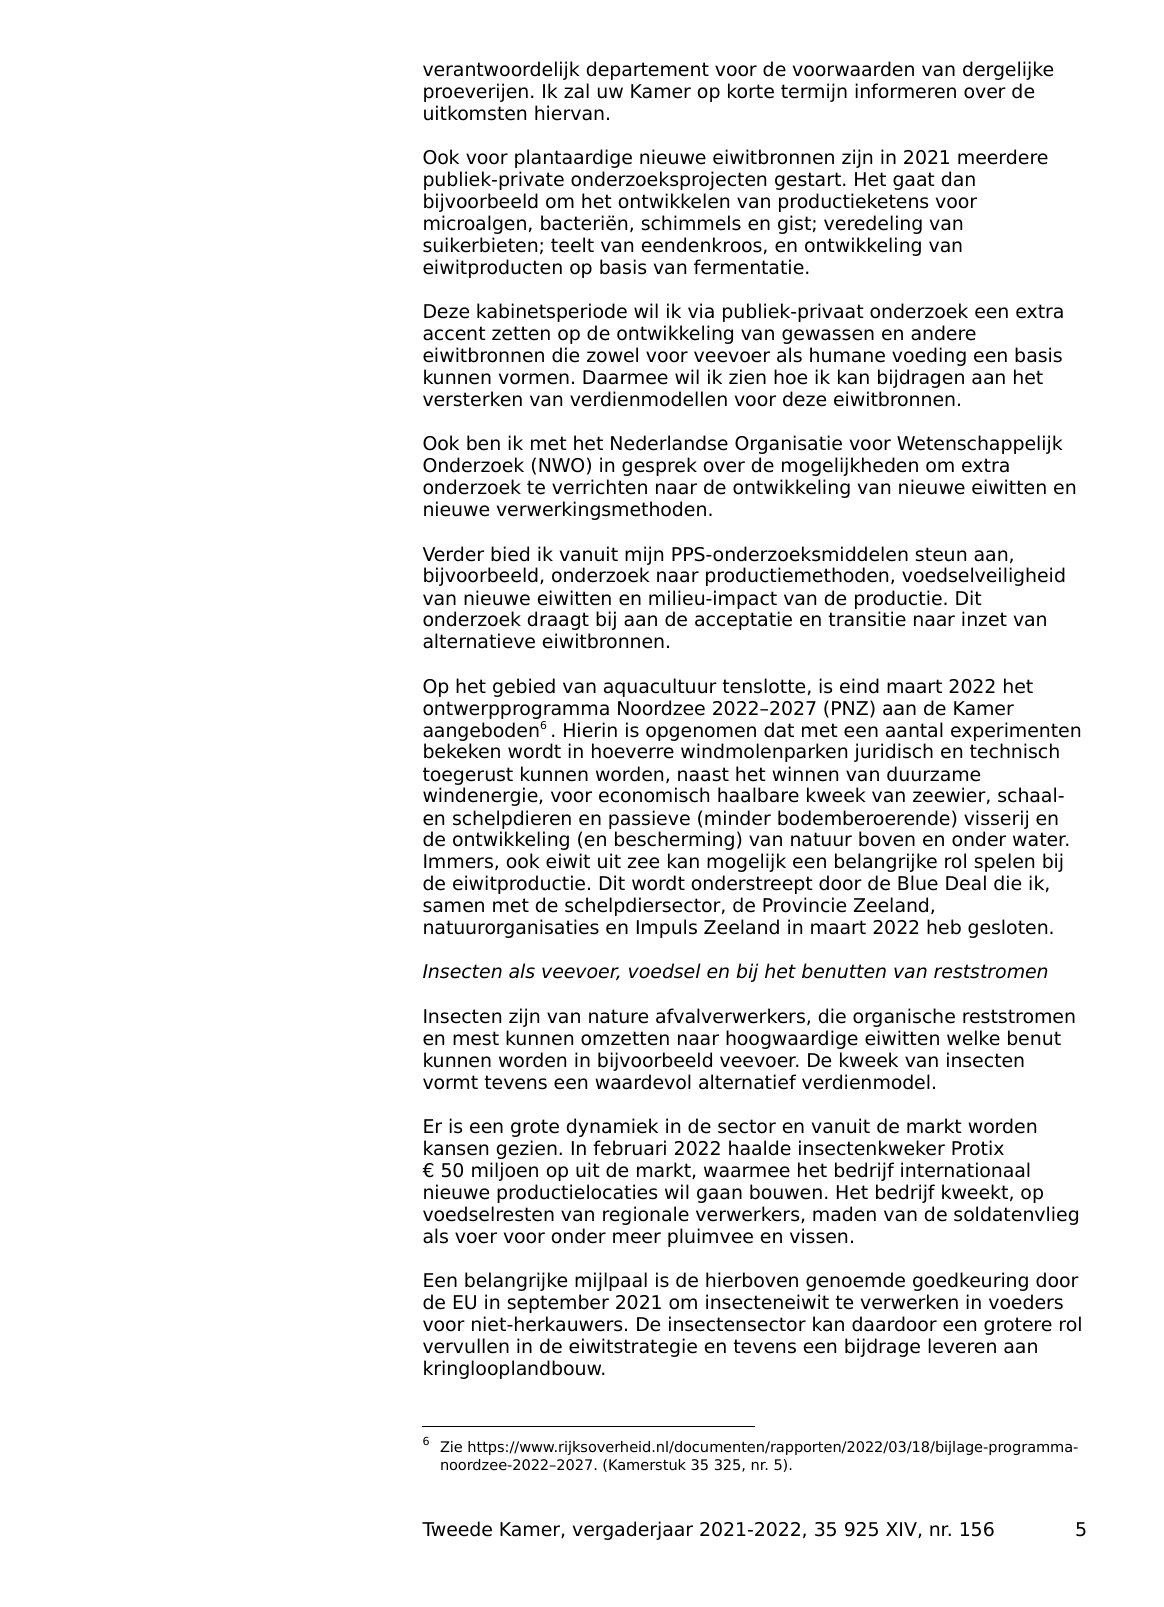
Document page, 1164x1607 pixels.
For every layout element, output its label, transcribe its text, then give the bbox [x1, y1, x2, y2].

text Op het gebied van aquacultuur tenslotte, is eind maart 2022 het ontwerpprogramma Noordzee 2022–2027 (PNZ) aan de Kamer aangeboden. Hierin is opgenomen dat met een aantal experimenten bekeken wordt in hoeverre windmolenparken juridisch en technisch toegerust kunnen worden, naast het winnen van duurzame windenergie, voor economisch haalbare kweek van zeewier, schaal- en schelpdieren en passieve (minder bodemberoerende) visserij en de ontwikkeling (en bescherming) van natuur boven en onder water. Immers, ook eiwit uit zee kan mogelijk een belangrijke rol spelen bij de eiwitproductie. Dit wordt onderstreept door de Blue Deal die ik, samen met de schelpdiersector, de Provincie Zeeland, natuurorganisaties en Impuls Zeeland in maart 2022 heb gesloten. [422, 676, 1087, 939]
text verantwoordelijk departement voor de voorwaarden van dergelijke proeverijen. Ik zal uw Kamer op korte termijn informeren over de uitkomsten hiervan. [422, 59, 1087, 125]
subtitle Insecten als veevoer, voedsel en bij het benutten van reststromen [422, 961, 1087, 983]
text Zie https://www.rijksoverheid.nl/documenten/rapporten/2022/03/18/bijlage-programma-noordzee-2022–2027. (Kamerstuk 35 325, nr. 5). [422, 1435, 1087, 1474]
text Insecten zijn van nature afvalverwerkers, die organische reststromen en mest kunnen omzetten naar hoogwaardige eiwitten welke benut kunnen worden in bijvoorbeeld veevoer. De kweek van insecten vormt tevens een waardevol alternatief verdienmodel. [422, 1006, 1087, 1093]
text Ook voor plantaardige nieuwe eiwitbronnen zijn in 2021 meerdere publiek-private onderzoeksprojecten gestart. Het gaat dan bijvoorbeeld om het ontwikkelen van productieketens voor microalgen, bacteriën, schimmels en gist; veredeling van suikerbieten; teelt van eendenkroos, en ontwikkeling van eiwitproducten op basis van fermentatie. [422, 147, 1087, 279]
text Verder bied ik vanuit mijn PPS-onderzoeksmiddelen steun aan, bijvoorbeeld, onderzoek naar productiemethoden, voedselveiligheid van nieuwe eiwitten en milieu-impact van de productie. Dit onderzoek draagt bij aan de acceptatie en transitie naar inzet van alternatieve eiwitbronnen. [422, 543, 1087, 653]
text Ook ben ik met het Nederlandse Organisatie voor Wetenschappelijk Onderzoek (NWO) in gesprek over de mogelijkheden om extra onderzoek te verrichten naar de ontwikkeling van nieuwe eiwitten en nieuwe verwerkingsmethoden. [422, 433, 1087, 521]
text Een belangrijke mijlpaal is de hierboven genoemde goedkeuring door de EU in september 2021 om insecteneiwit te verwerken in voeders voor niet-herkauwers. De insectensector kan daardoor een grotere rol vervullen in de eiwitstrategie en tevens een bijdrage leveren aan kringlooplandbouw. [422, 1270, 1087, 1380]
text Deze kabinetsperiode wil ik via publiek-privaat onderzoek een extra accent zetten op de ontwikkeling van gewassen en andere eiwitbronnen die zowel voor veevoer als humane voeding een basis kunnen vormen. Daarmee wil ik zien hoe ik kan bijdragen aan het versterken van verdienmodellen voor deze eiwitbronnen. [422, 301, 1087, 411]
text Er is een grote dynamiek in de sector en vanuit de markt worden kansen gezien. In februari 2022 haalde insectenkweker Protix € 50 miljoen op uit de markt, waarmee het bedrijf internationaal nieuwe productielocaties wil gaan bouwen. Het bedrijf kweekt, op voedselresten van regionale verwerkers, maden van de soldatenvlieg als voer voor onder meer pluimvee en vissen. [422, 1116, 1087, 1248]
